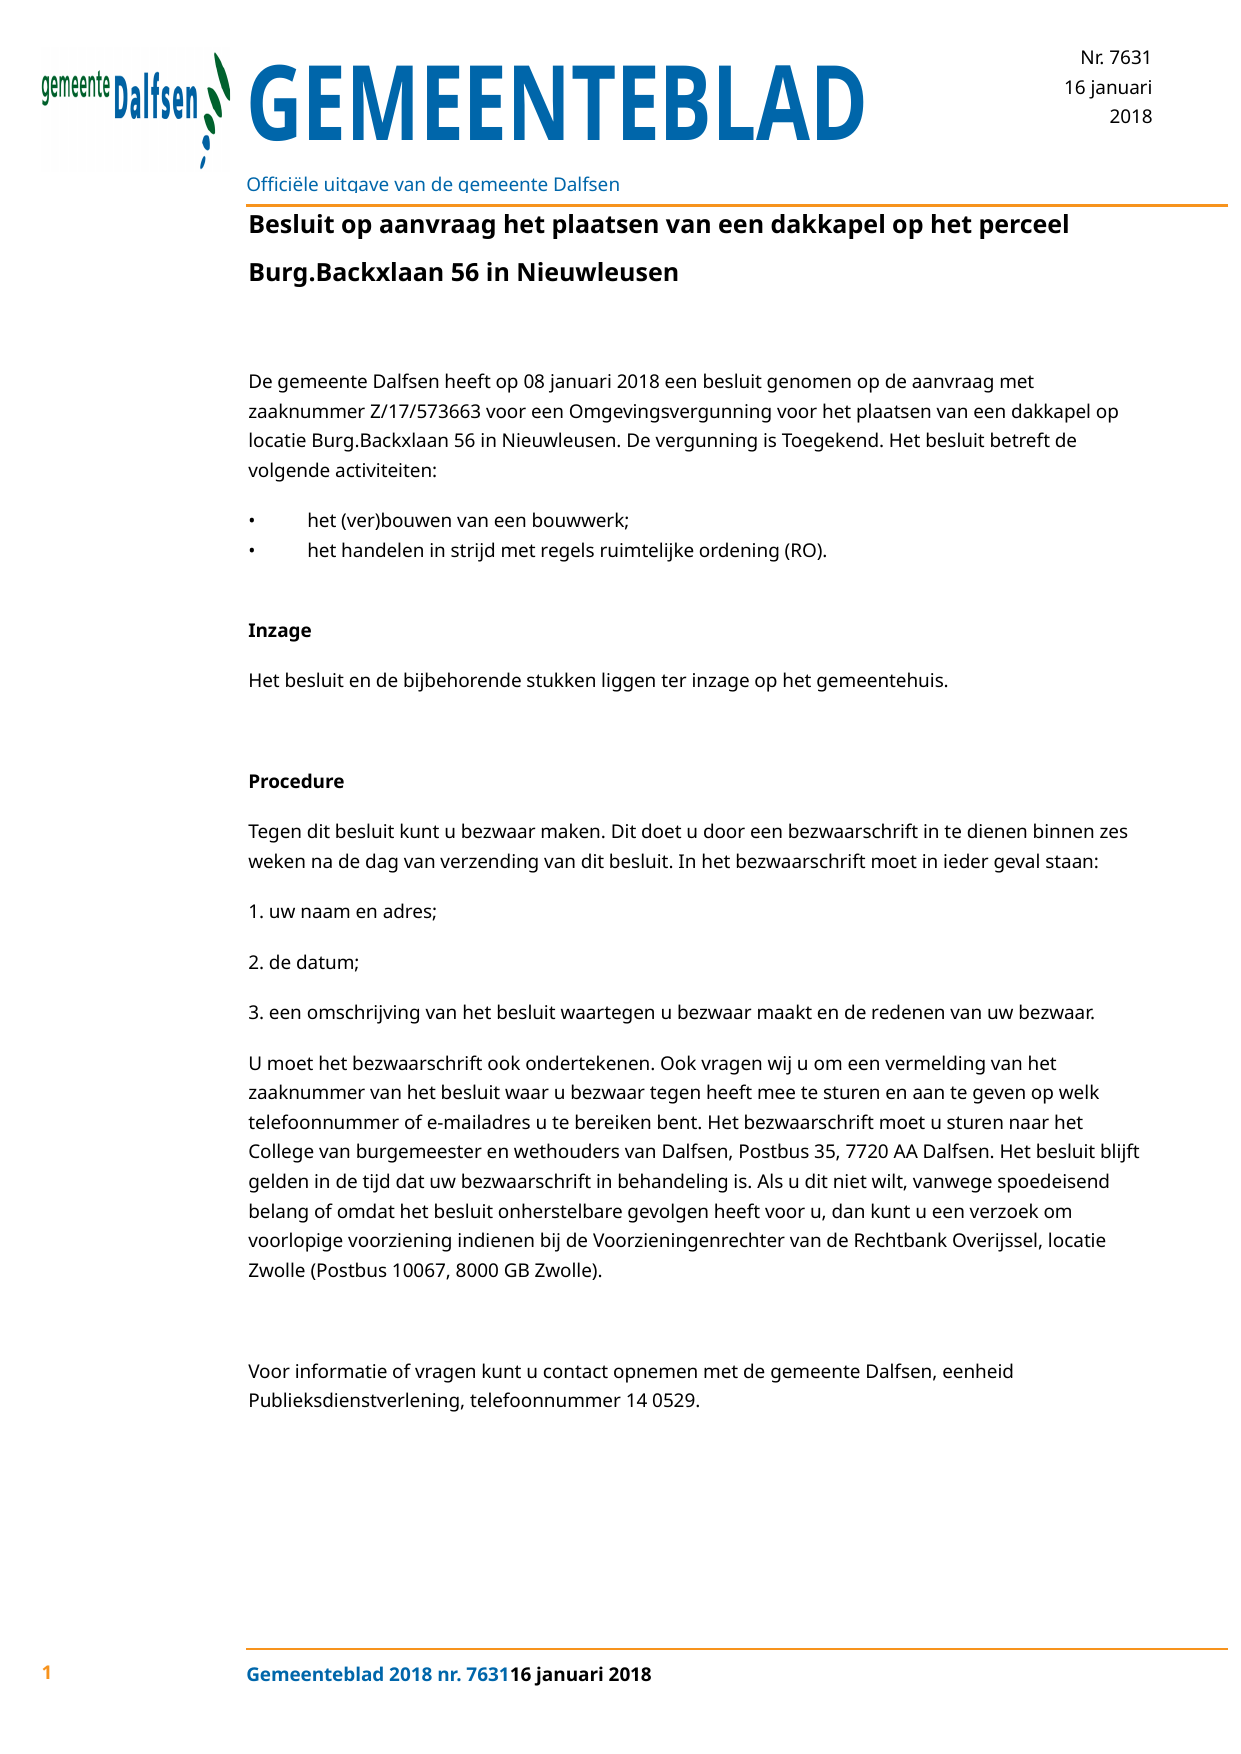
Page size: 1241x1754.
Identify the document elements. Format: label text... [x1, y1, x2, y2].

text U moet het bezwaarschrift ook ondertekenen. Ook vragen wij u om een vermelding van het zaaknummer van het besluit waar u bezwaar tegen heeft mee te sturen en aan te geven op welk telefoonnummer of e-mailadres u te bereiken bent. Het bezwaarschrift moet u sturen naar het College van burgemeester en wethouders van Dalfsen, Postbus 35, 7720 AA Dalfsen. Het besluit blijft gelden in de tijd dat uw bezwaarschrift in behandeling is. Als u dit niet wilt, vanwege spoedeisend belang of omdat het besluit onherstelbare gevolgen heeft voor u, dan kunt u een verzoek om voorlopige voorziening indienen bij de Voorzieningenrechter van de Rechtbank Overijssel, locatie Zwolle (Postbus 10067, 8000 GB Zwolle). [248, 1050, 1152, 1283]
text Tegen dit besluit kunt u bezwaar maken. Dit doet u door een bezwaarschrift in te dienen binnen zes weken na de dag van verzending van dit besluit. In het bezwaarschrift moet in ieder geval staan: [248, 819, 1152, 874]
text Het besluit en de bijbehorende stukken liggen ter inzage op het gemeentehuis. [248, 667, 1152, 693]
text 3. een omschrijving van het besluit waartegen u bezwaar maakt en de redenen van uw bezwaar. [248, 999, 1152, 1025]
text De gemeente Dalfsen heeft op 08 januari 2018 een besluit genomen op de aanvraag met zaaknummer Z/17/573663 voor een Omgevingsvergunning voor het plaatsen van een dakkapel op locatie Burg.Backxlaan 56 in Nieuwleusen. De vergunning is Toegekend. Het besluit betreft de volgende activiteiten: [248, 368, 1152, 483]
text 1. uw naam en adres; [248, 899, 1152, 924]
picture [41, 47, 231, 172]
list het handelen in strijd met regels ruimtelijke ordening (RO). [248, 537, 1152, 563]
text Voor informatie of vragen kunt u contact opnemen met de gemeente Dalfsen, eenheid Publieksdienstverlening, telefoonnummer 14 0529. [248, 1358, 1152, 1413]
text Besluit op aanvraag het plaatsen van een dakkapel op het perceel Burg.Backxlaan 56 in Nieuwleusen [248, 207, 1152, 288]
text Inzage [248, 617, 1152, 643]
text 2. de datum; [248, 949, 1152, 975]
text Procedure [248, 768, 1152, 794]
list het (ver)bouwen van een bouwwerk; [248, 507, 1152, 533]
